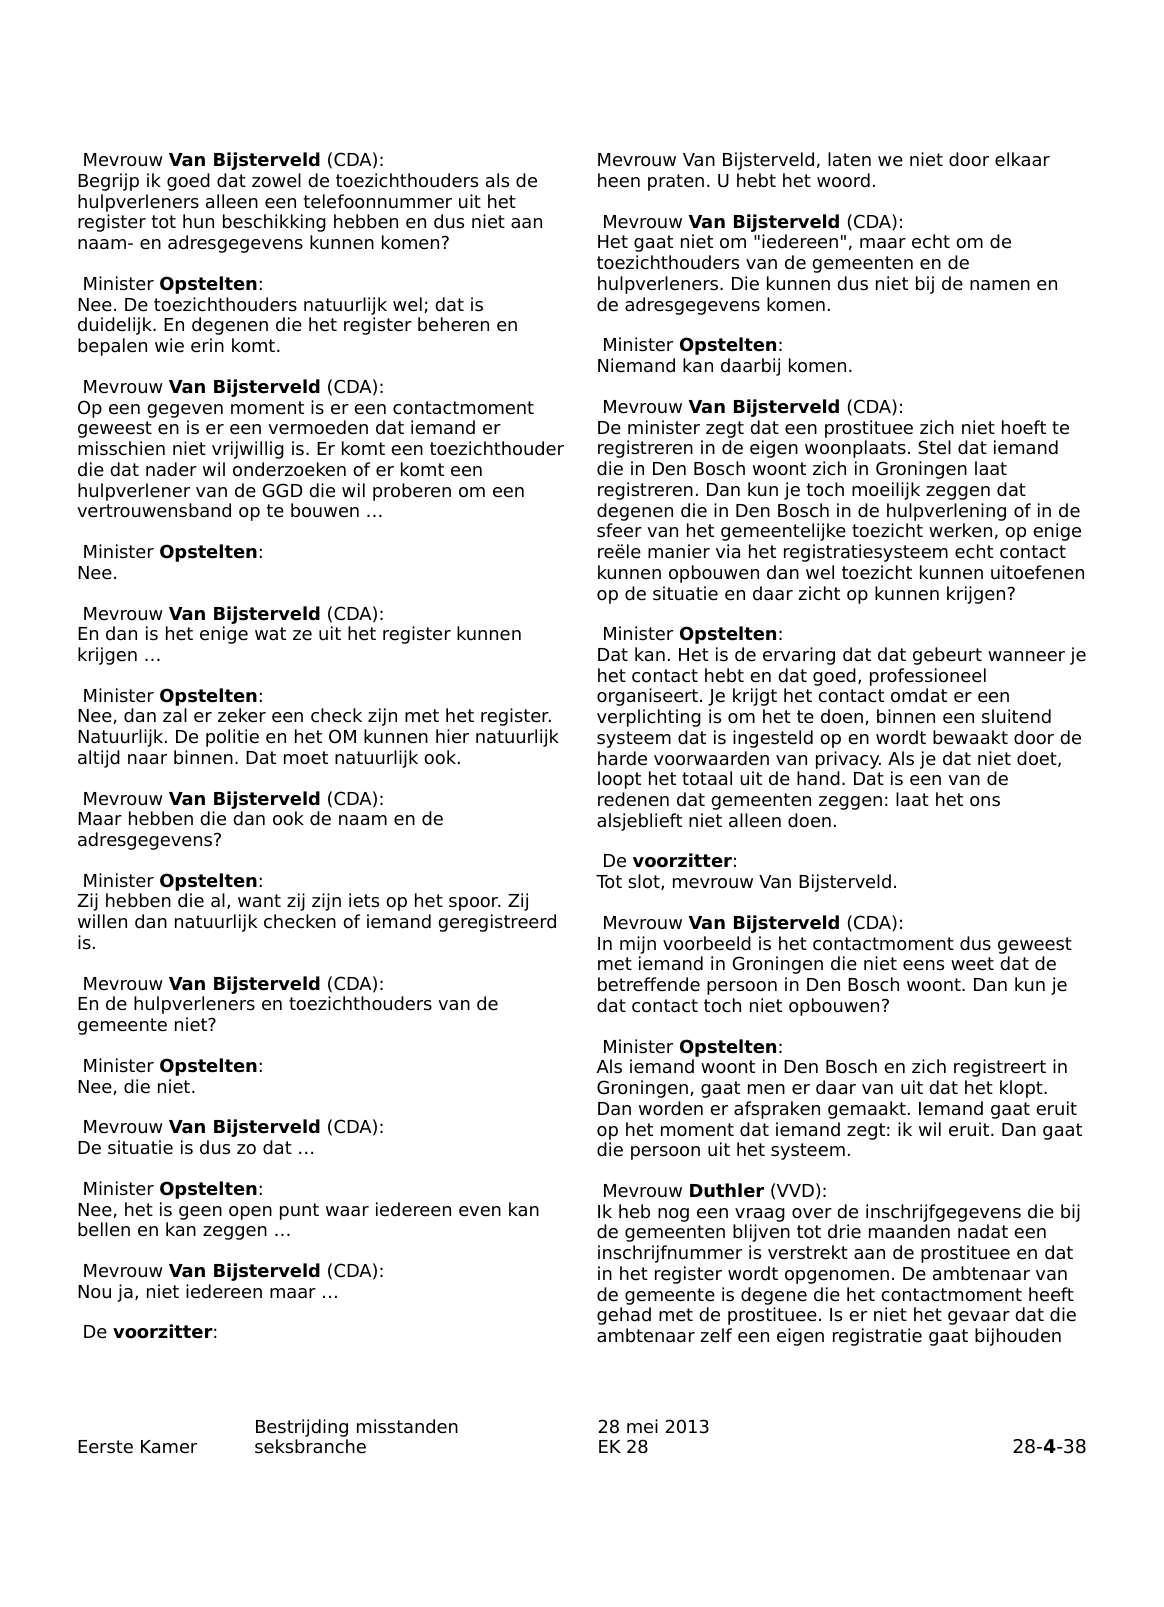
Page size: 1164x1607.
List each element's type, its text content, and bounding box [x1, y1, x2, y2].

text Het gaat niet om "iedereen", maar echt om de toezichthouders van de gemeenten en de hulpverleners. Die kunnen dus niet bij de namen en de adresgegevens komen. [596, 232, 1087, 315]
text Zij hebben die al, want zij zijn iets op het spoor. Zij willen dan natuurlijk checken of iemand geregistreerd is. [77, 891, 567, 953]
text En dan is het enige wat ze uit het register kunnen krijgen … [77, 624, 567, 666]
text Mevrouw Van Bijsterveld (CDA): [596, 212, 1087, 232]
text Mevrouw Van Bijsterveld (CDA): [596, 913, 1087, 933]
text Mevrouw Van Bijsterveld (CDA): [77, 150, 567, 171]
text Minister Opstelten: [77, 542, 567, 563]
text Maar hebben die dan ook de naam en de adresgegevens? [77, 809, 567, 851]
text Niemand kan daarbij komen. [596, 356, 1087, 377]
text Minister Opstelten: [77, 1179, 567, 1199]
text Minister Opstelten: [77, 274, 567, 294]
text Mevrouw Van Bijsterveld (CDA): [77, 973, 567, 994]
text Mevrouw Van Bijsterveld (CDA): [77, 377, 567, 397]
text Minister Opstelten: [77, 686, 567, 706]
text Op een gegeven moment is er een contactmoment geweest en is er een vermoeden dat iemand er misschien niet vrijwillig is. Er komt een toezichthouder die dat nader wil onderzoeken of er komt een hulpverlener van de GGD die wil proberen om een vertrouwensband op te bouwen … [77, 397, 567, 522]
text Tot slot, mevrouw Van Bijsterveld. [596, 872, 1087, 893]
text Nee, het is geen open punt waar iedereen even kan bellen en kan zeggen … [77, 1199, 567, 1241]
text Nou ja, niet iedereen maar … [77, 1282, 567, 1302]
text Als iemand woont in Den Bosch en zich registreert in Groningen, gaat men er daar van uit dat het klopt. Dan worden er afspraken gemaakt. Iemand gaat eruit op het moment dat iemand zegt: ik wil eruit. Dan gaat die persoon uit het systeem. [596, 1057, 1087, 1161]
text Minister Opstelten: [596, 624, 1087, 645]
text De minister zegt dat een prostituee zich niet hoeft te registreren in de eigen woonplaats. Stel dat iemand die in Den Bosch woont zich in Groningen laat registreren. Dan kun je toch moeilijk zeggen dat degenen die in Den Bosch in de hulpverlening of in de sfeer van het gemeentelijke toezicht werken, op enige reële manier via het registratiesysteem echt contact kunnen opbouwen dan wel toezicht kunnen uitoefenen op de situatie en daar zicht op kunnen krijgen? [596, 417, 1087, 604]
text Nee. [77, 563, 567, 583]
text Dat kan. Het is de ervaring dat dat gebeurt wanneer je het contact hebt en dat goed, professioneel organiseert. Je krijgt het contact omdat er een verplichting is om het te doen, binnen een sluitend systeem dat is ingesteld op en wordt bewaakt door de harde voorwaarden van privacy. Als je dat niet doet, loopt het totaal uit de hand. Dat is een van de redenen dat gemeenten zeggen: laat het ons alsjeblieft niet alleen doen. [596, 645, 1087, 831]
text Mevrouw Van Bijsterveld (CDA): [77, 1261, 567, 1282]
text De voorzitter: [77, 1322, 567, 1343]
text Nee. De toezichthouders natuurlijk wel; dat is duidelijk. En degenen die het register beheren en bepalen wie erin komt. [77, 294, 567, 357]
text Minister Opstelten: [596, 335, 1087, 356]
text Mevrouw Van Bijsterveld (CDA): [77, 603, 567, 624]
text Mevrouw Duthler (VVD): [596, 1181, 1087, 1202]
text En de hulpverleners en toezichthouders van de gemeente niet? [77, 994, 567, 1036]
text Nee, die niet. [77, 1076, 567, 1097]
text Nee, dan zal er zeker een check zijn met het register. Natuurlijk. De politie en het OM kunnen hier natuurlijk altijd naar binnen. Dat moet natuurlijk ook. [77, 706, 567, 768]
text Mevrouw Van Bijsterveld (CDA): [77, 1117, 567, 1138]
text Mevrouw Van Bijsterveld (CDA): [77, 788, 567, 809]
text Mevrouw Van Bijsterveld, laten we niet door elkaar heen praten. U hebt het woord. [596, 150, 1087, 192]
text Minister Opstelten: [77, 1056, 567, 1076]
text Minister Opstelten: [77, 871, 567, 891]
text Minister Opstelten: [596, 1036, 1087, 1057]
text Begrijp ik goed dat zowel de toezichthouders als de hulpverleners alleen een telefoonnummer uit het register tot hun beschikking hebben en dus niet aan naam- en adresgegevens kunnen komen? [77, 171, 567, 254]
text In mijn voorbeeld is het contactmoment dus geweest met iemand in Groningen die niet eens weet dat de betreffende persoon in Den Bosch woont. Dan kun je dat contact toch niet opbouwen? [596, 933, 1087, 1016]
text Ik heb nog een vraag over de inschrijfgegevens die bij de gemeenten blijven tot drie maanden nadat een inschrijfnummer is verstrekt aan de prostituee en dat in het register wordt opgenomen. De ambtenaar van de gemeente is degene die het contactmoment heeft gehad met de prostituee. Is er niet het gevaar dat die ambtenaar zelf een eigen registratie gaat bijhouden [596, 1202, 1087, 1347]
text De voorzitter: [596, 851, 1087, 872]
text De situatie is dus zo dat … [77, 1138, 567, 1159]
text Mevrouw Van Bijsterveld (CDA): [596, 397, 1087, 417]
